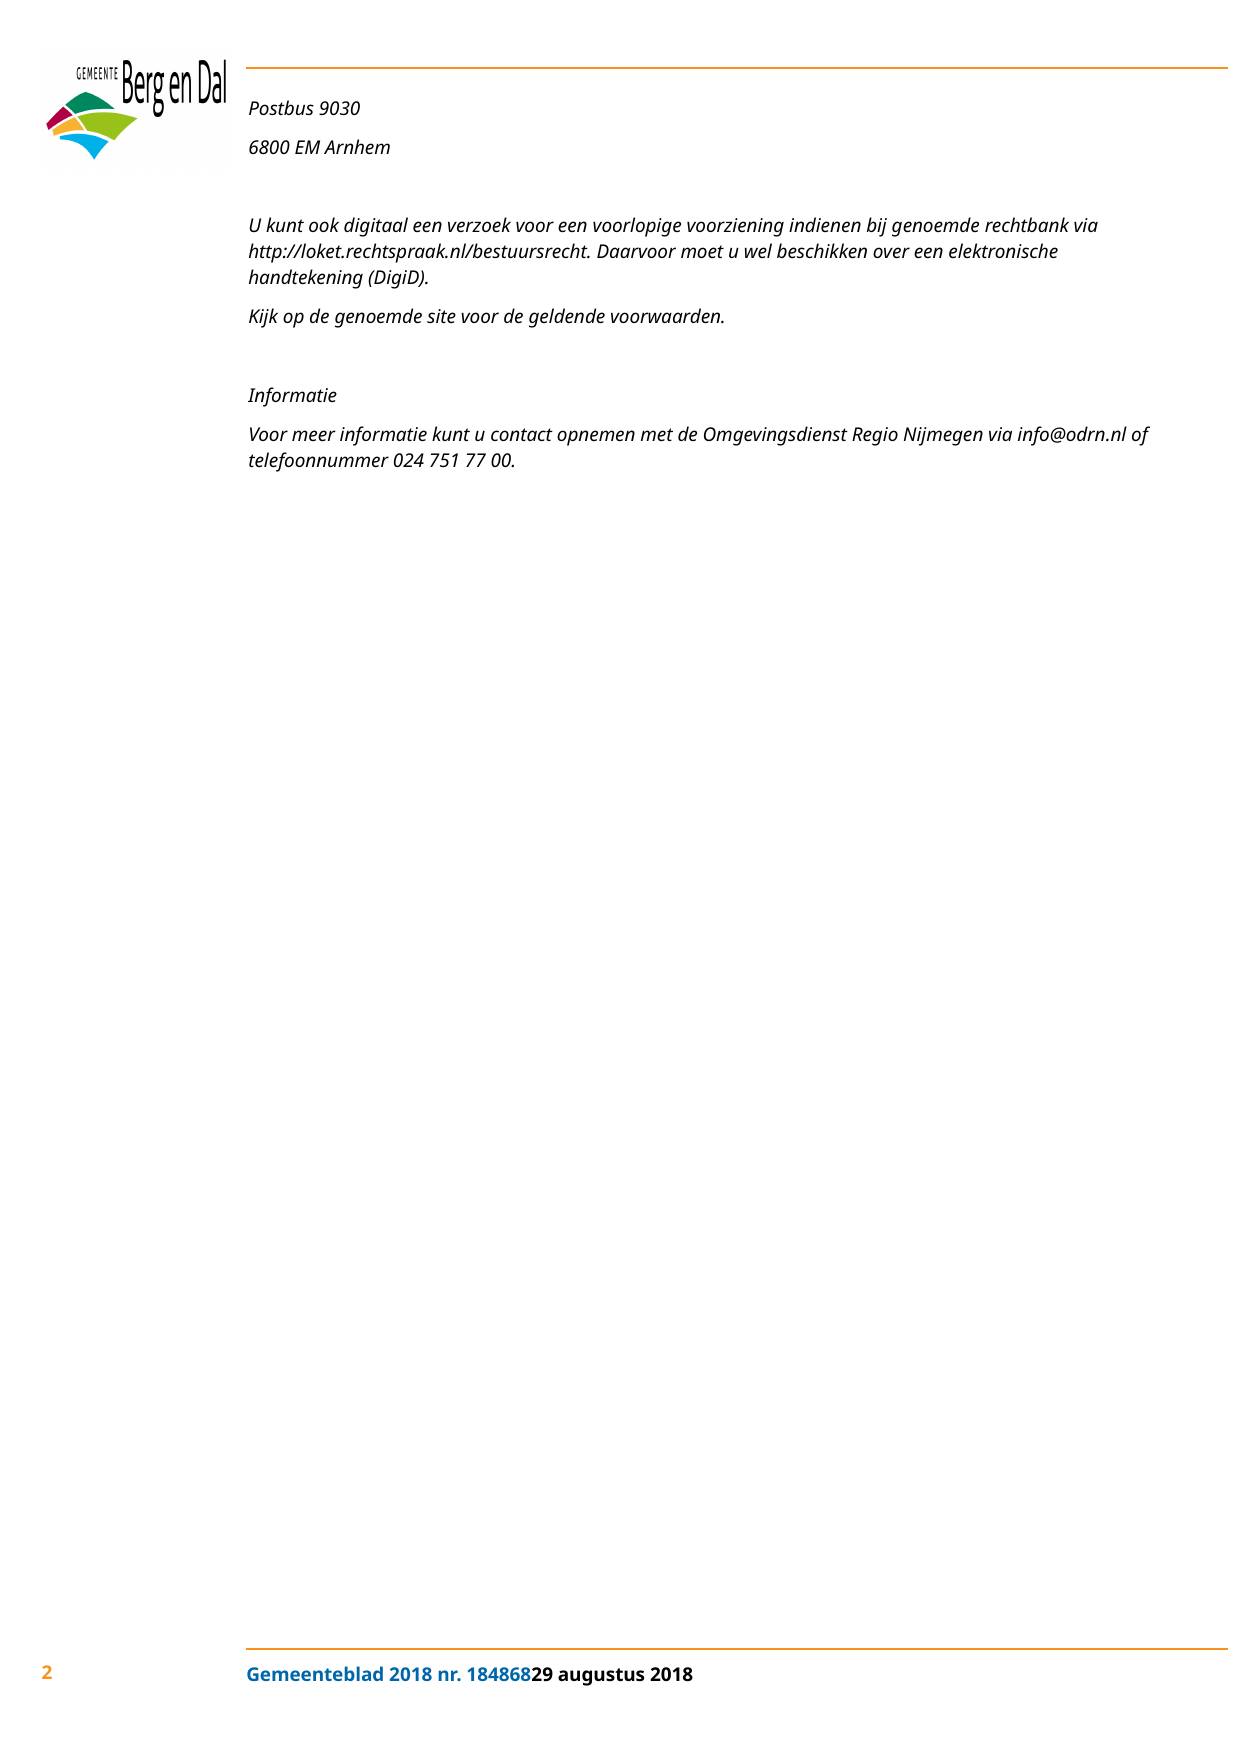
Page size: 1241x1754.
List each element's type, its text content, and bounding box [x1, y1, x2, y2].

text 6800 EM Arnhem [248, 134, 1152, 160]
text U kunt ook digitaal een verzoek voor een voorlopige voorziening indienen bij genoemde rechtbank via http://loket.rechtspraak.nl/bestuursrecht. Daarvoor moet u wel beschikken over een elektronische handtekening (DigiD). [248, 213, 1152, 290]
text Postbus 9030 [248, 95, 1152, 121]
text Voor meer informatie kunt u contact opnemen met de Omgevingsdienst Regio Nijmegen via info@odrn.nl of telefoonnummer 024 751 77 00. [248, 421, 1152, 473]
picture [41, 47, 231, 172]
text Kijk op de genoemde site voor de geldende voorwaarden. [248, 303, 1152, 329]
text Informatie [248, 382, 1152, 408]
